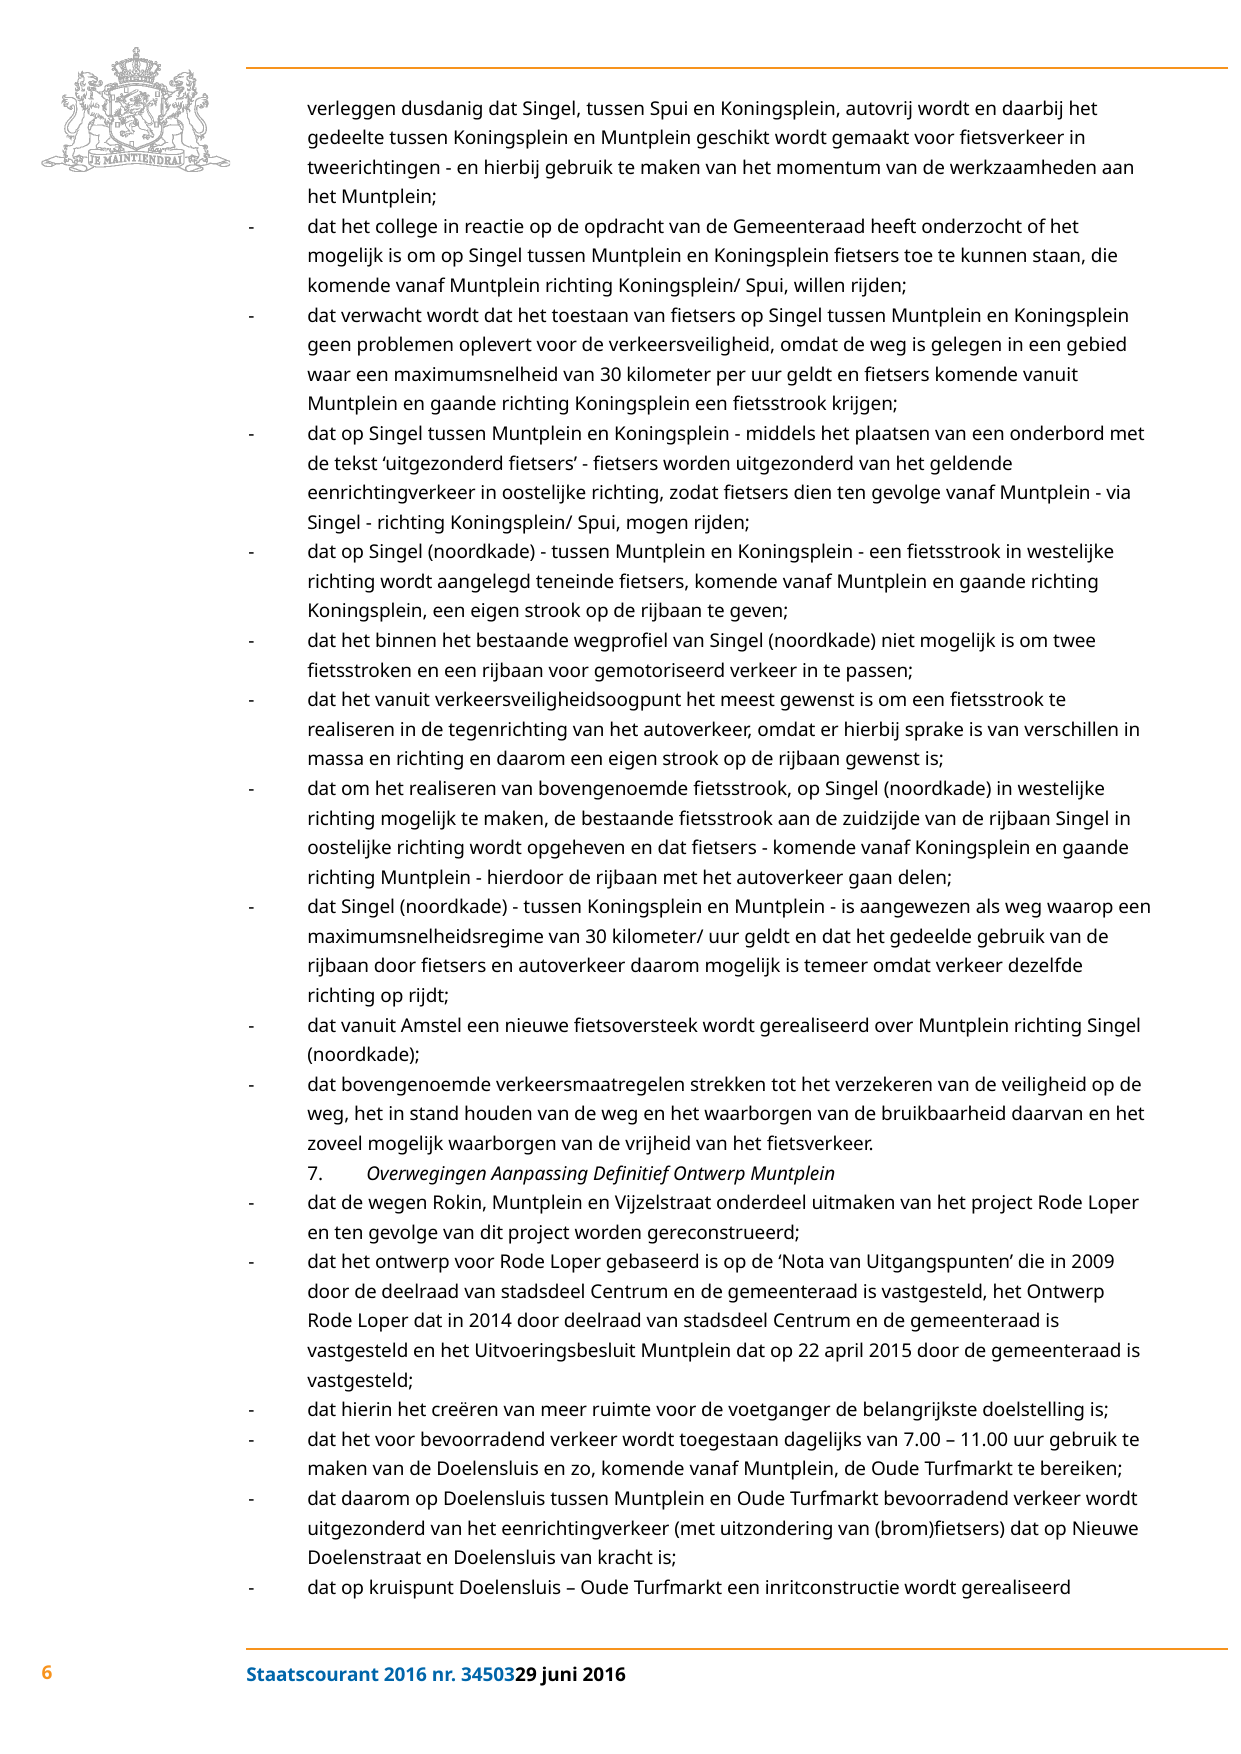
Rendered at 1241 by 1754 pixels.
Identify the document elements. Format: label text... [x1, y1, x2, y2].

list dat de wegen Rokin, Muntplein en Vijzelstraat onderdeel uitmaken van het project Rode Loper en ten gevolge van dit project worden gereconstrueerd; [248, 1189, 1152, 1245]
list verleggen dusdanig dat Singel, tussen Spui en Koningsplein, autovrij wordt en daarbij het gedeelte tussen Koningsplein en Muntplein geschikt wordt gemaakt voor fietsverkeer in tweerichtingen - en hierbij gebruik te maken van het momentum van de werkzaamheden aan het Muntplein; [248, 95, 1152, 209]
list dat verwacht wordt dat het toestaan van fietsers op Singel tussen Muntplein en Koningsplein geen problemen oplevert voor de verkeersveiligheid, omdat de weg is gelegen in een gebied waar een maximumsnelheid van 30 kilometer per uur geldt en fietsers komende vanuit Muntplein en gaande richting Koningsplein een fietsstrook krijgen; [248, 302, 1152, 416]
list dat bovengenoemde verkeersmaatregelen strekken tot het verzekeren van de veiligheid op de weg, het in stand houden van de weg en het waarborgen van de bruikbaarheid daarvan en het zoveel mogelijk waarborgen van de vrijheid van het fietsverkeer. [248, 1071, 1152, 1156]
list dat om het realiseren van bovengenoemde fietsstrook, op Singel (noordkade) in westelijke richting mogelijk te maken, de bestaande fietsstrook aan de zuidzijde van de rijbaan Singel in oostelijke richting wordt opgeheven en dat fietsers - komende vanaf Koningsplein en gaande richting Muntplein - hierdoor de rijbaan met het autoverkeer gaan delen; [248, 775, 1152, 890]
list dat hierin het creëren van meer ruimte voor de voetganger de belangrijkste doelstelling is; [248, 1396, 1152, 1422]
list dat daarom op Doelensluis tussen Muntplein en Oude Turfmarkt bevoorradend verkeer wordt uitgezonderd van het eenrichtingverkeer (met uitzondering van (brom)fietsers) dat op Nieuwe Doelenstraat en Doelensluis van kracht is; [248, 1485, 1152, 1570]
list dat het binnen het bestaande wegprofiel van Singel (noordkade) niet mogelijk is om twee fietsstroken en een rijbaan voor gemotoriseerd verkeer in te passen; [248, 627, 1152, 683]
list dat het ontwerp voor Rode Loper gebaseerd is op de ‘Nota van Uitgangspunten’ die in 2009 door de deelraad van stadsdeel Centrum en de gemeenteraad is vastgesteld, het Ontwerp Rode Loper dat in 2014 door deelraad van stadsdeel Centrum en de gemeenteraad is vastgesteld en het Uitvoeringsbesluit Muntplein dat op 22 april 2015 door de gemeenteraad is vastgesteld; [248, 1248, 1152, 1393]
list dat het college in reactie op de opdracht van de Gemeenteraad heeft onderzocht of het mogelijk is om op Singel tussen Muntplein en Koningsplein fietsers toe te kunnen staan, die komende vanaf Muntplein richting Koningsplein/ Spui, willen rijden; [248, 213, 1152, 298]
list dat het voor bevoorradend verkeer wordt toegestaan dagelijks van 7.00 – 11.00 uur gebruik te maken van de Doelensluis en zo, komende vanaf Muntplein, de Oude Turfmarkt te bereiken; [248, 1426, 1152, 1481]
list dat op Singel tussen Muntplein en Koningsplein - middels het plaatsen van een onderbord met de tekst ‘uitgezonderd fietsers’ - fietsers worden uitgezonderd van het geldende eenrichtingverkeer in oostelijke richting, zodat fietsers dien ten gevolge vanaf Muntplein - via Singel - richting Koningsplein/ Spui, mogen rijden; [248, 420, 1152, 535]
list dat op Singel (noordkade) - tussen Muntplein en Koningsplein - een fietsstrook in westelijke richting wordt aangelegd teneinde fietsers, komende vanaf Muntplein en gaande richting Koningsplein, een eigen strook op de rijbaan te geven; [248, 538, 1152, 623]
picture [41, 47, 231, 172]
list Overwegingen Aanpassing Definitief Ontwerp Muntplein [307, 1160, 1152, 1186]
list dat het vanuit verkeersveiligheidsoogpunt het meest gewenst is om een fietsstrook te realiseren in de tegenrichting van het autoverkeer, omdat er hierbij sprake is van verschillen in massa en richting en daarom een eigen strook op de rijbaan gewenst is; [248, 686, 1152, 771]
list dat Singel (noordkade) - tussen Koningsplein en Muntplein - is aangewezen als weg waarop een maximumsnelheidsregime van 30 kilometer/ uur geldt en dat het gedeelde gebruik van de rijbaan door fietsers en autoverkeer daarom mogelijk is temeer omdat verkeer dezelfde richting op rijdt; [248, 893, 1152, 1008]
list dat op kruispunt Doelensluis – Oude Turfmarkt een inritconstructie wordt gerealiseerd [248, 1574, 1152, 1600]
list dat vanuit Amstel een nieuwe fietsoversteek wordt gerealiseerd over Muntplein richting Singel (noordkade); [248, 1012, 1152, 1067]
